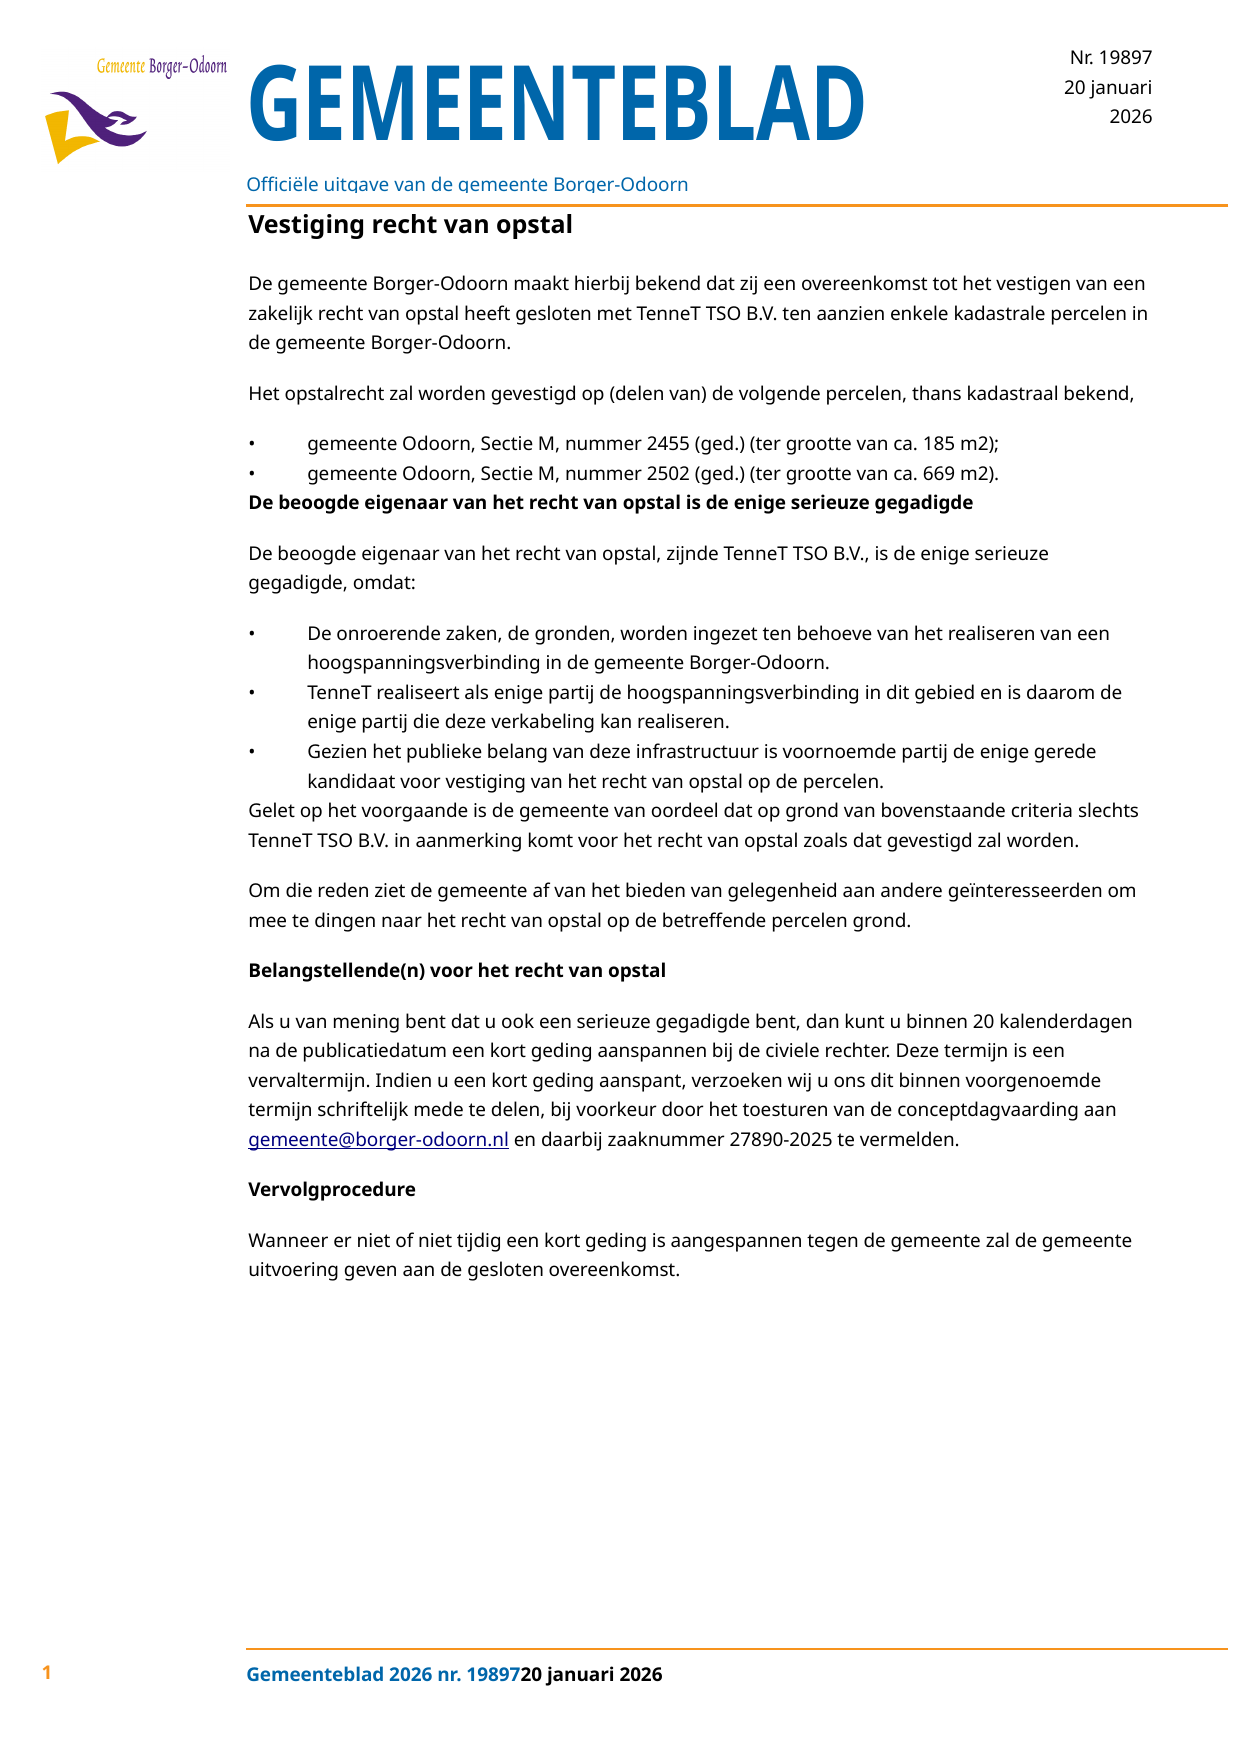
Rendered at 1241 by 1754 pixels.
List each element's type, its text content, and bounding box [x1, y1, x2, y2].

text Om die reden ziet de gemeente af van het bieden van gelegenheid aan andere geïnteresseerden om mee te dingen naar het recht van opstal op de betreffende percelen grond. [248, 877, 1152, 933]
text Gelet op het voorgaande is de gemeente van oordeel dat op grond van bovenstaande criteria slechts TenneT TSO B.V. in aanmerking komt voor het recht van opstal zoals dat gevestigd zal worden. [248, 797, 1152, 853]
text Vervolgprocedure [248, 1177, 1152, 1202]
text Vestiging recht van opstal [248, 207, 1152, 241]
list gemeente Odoorn, Sectie M, nummer 2455 (ged.) (ter grootte van ca. 185 m2); [248, 430, 1152, 456]
list TenneT realiseert als enige partij de hoogspanningsverbinding in dit gebied en is daarom de enige partij die deze verkabeling kan realiseren. [248, 679, 1152, 734]
list gemeente Odoorn, Sectie M, nummer 2502 (ged.) (ter grootte van ca. 669 m2). [248, 460, 1152, 486]
picture [41, 47, 231, 172]
list De onroerende zaken, de gronden, worden ingezet ten behoeve van het realiseren van een hoogspanningsverbinding in de gemeente Borger-Odoorn. [248, 620, 1152, 675]
text Het opstalrecht zal worden gevestigd op (delen van) de volgende percelen, thans kadastraal bekend, [248, 380, 1152, 406]
text Belangstellende(n) voor het recht van opstal [248, 957, 1152, 983]
text Wanneer er niet of niet tijdig een kort geding is aangespannen tegen de gemeente zal de gemeente uitvoering geven aan de gesloten overeenkomst. [248, 1227, 1152, 1282]
list Gezien het publieke belang van deze infrastructuur is voornoemde partij de enige gerede kandidaat voor vestiging van het recht van opstal op de percelen. [248, 738, 1152, 793]
text De gemeente Borger-Odoorn maakt hierbij bekend dat zij een overeenkomst tot het vestigen van een zakelijk recht van opstal heeft gesloten met TenneT TSO B.V. ten aanzien enkele kadastrale percelen in de gemeente Borger-Odoorn. [248, 270, 1152, 355]
text Als u van mening bent dat u ook een serieuze gegadigde bent, dan kunt u binnen 20 kalenderdagen na de publicatiedatum een kort geding aanspannen bij de civiele rechter. Deze termijn is een vervaltermijn. Indien u een kort geding aanspant, verzoeken wij u ons dit binnen voorgenoemde termijn schriftelijk mede te delen, bij voorkeur door het toesturen van de conceptdagvaarding aan gemeente@borger-odoorn.nl en daarbij zaaknummer 27890-2025 te vermelden. [248, 1008, 1152, 1152]
text De beoogde eigenaar van het recht van opstal is de enige serieuze gegadigde [248, 489, 1152, 515]
text De beoogde eigenaar van het recht van opstal, zijnde TenneT TSO B.V., is de enige serieuze gegadigde, omdat: [248, 540, 1152, 595]
